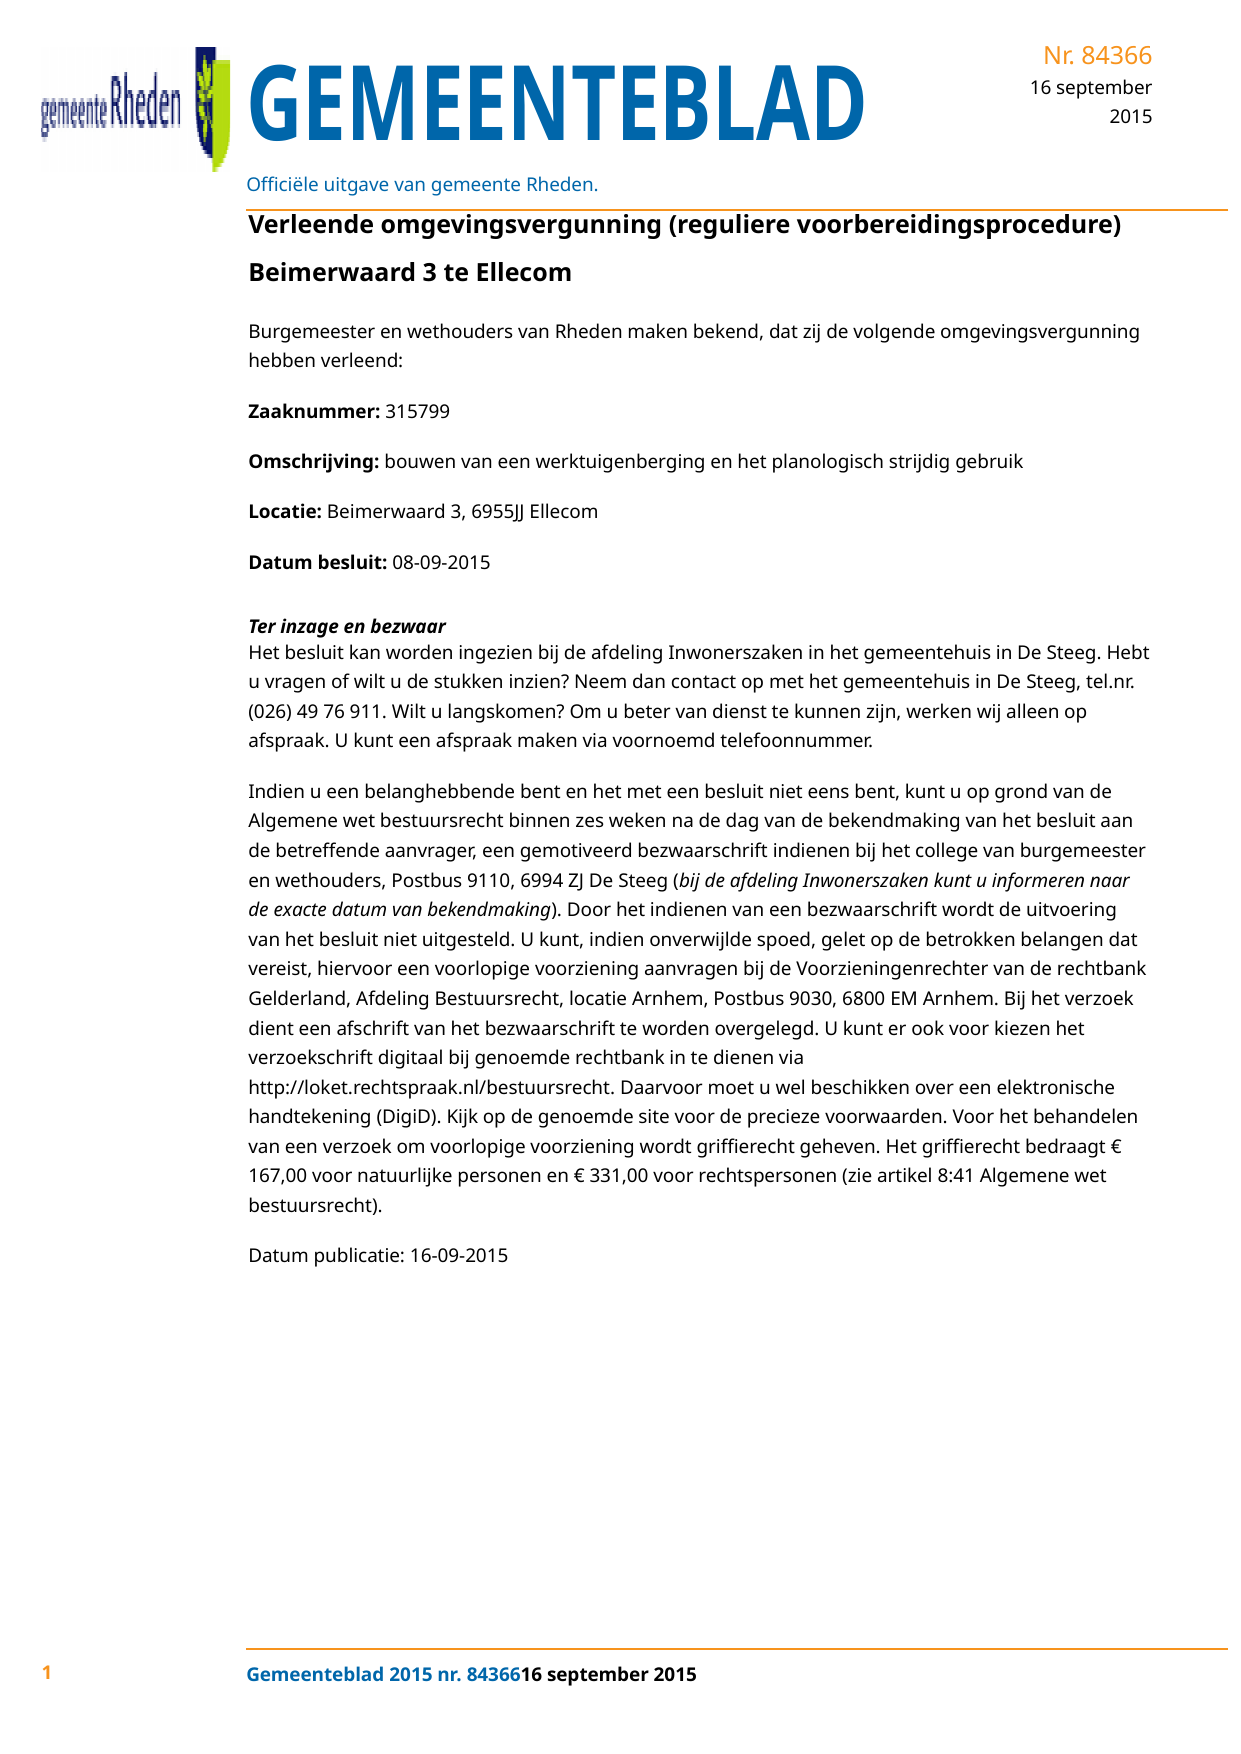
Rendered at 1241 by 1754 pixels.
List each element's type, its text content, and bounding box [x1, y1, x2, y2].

text Datum publicatie: 16-09-2015 [248, 1243, 1152, 1268]
picture [41, 47, 231, 172]
text Indien u een belanghebbende bent en het met een besluit niet eens bent, kunt u op grond van de Algemene wet bestuursrecht binnen zes weken na de dag van de bekendmaking van het besluit aan de betreffende aanvrager, een gemotiveerd bezwaarschrift indienen bij het college van burgemeester en wethouders, Postbus 9110, 6994 ZJ De Steeg (bij de afdeling Inwonerszaken kunt u informeren naar de exacte datum van bekendmaking). Door het indienen van een bezwaarschrift wordt de uitvoering van het besluit niet uitgesteld. U kunt, indien onverwijlde spoed, gelet op de betrokken belangen dat vereist, hiervoor een voorlopige voorziening aanvragen bij de Voorzieningenrechter van de rechtbank Gelderland, Afdeling Bestuursrecht, locatie Arnhem, Postbus 9030, 6800 EM Arnhem. Bij het verzoek dient een afschrift van het bezwaarschrift te worden overgelegd. U kunt er ook voor kiezen het verzoekschrift digitaal bij genoemde rechtbank in te dienen via http://loket.rechtspraak.nl/bestuursrecht. Daarvoor moet u wel beschikken over een elektronische handtekening (DigiD). Kijk op de genoemde site voor de precieze voorwaarden. Voor het behandelen van een verzoek om voorlopige voorziening wordt griffierecht geheven. Het griffierecht bedraagt € 167,00 voor natuurlijke personen en € 331,00 voor rechtspersonen (zie artikel 8:41 Algemene wet bestuursrecht). [248, 778, 1152, 1218]
text Burgemeester en wethouders van Rheden maken bekend, dat zij de volgende omgevingsvergunning hebben verleend: [248, 318, 1152, 373]
text Locatie: Beimerwaard 3, 6955JJ Ellecom [248, 499, 1152, 524]
text Omschrijving: bouwen van een werktuigenberging en het planologisch strijdig gebruik [248, 448, 1152, 474]
text Verleende omgevingsvergunning (reguliere voorbereidingsprocedure) Beimerwaard 3 te Ellecom [248, 211, 1152, 288]
text Ter inzage en bezwaar [248, 613, 1152, 639]
text Datum besluit: 08-09-2015 [248, 549, 1152, 575]
text Zaaknummer: 315799 [248, 398, 1152, 424]
text Het besluit kan worden ingezien bij de afdeling Inwonerszaken in het gemeentehuis in De Steeg. Hebt u vragen of wilt u de stukken inzien? Neem dan contact op met het gemeentehuis in De Steeg, tel.nr. (026) 49 76 911. Wilt u langskomen? Om u beter van dienst te kunnen zijn, werken wij alleen op afspraak. U kunt een afspraak maken via voornoemd telefoonnummer. [248, 639, 1152, 753]
